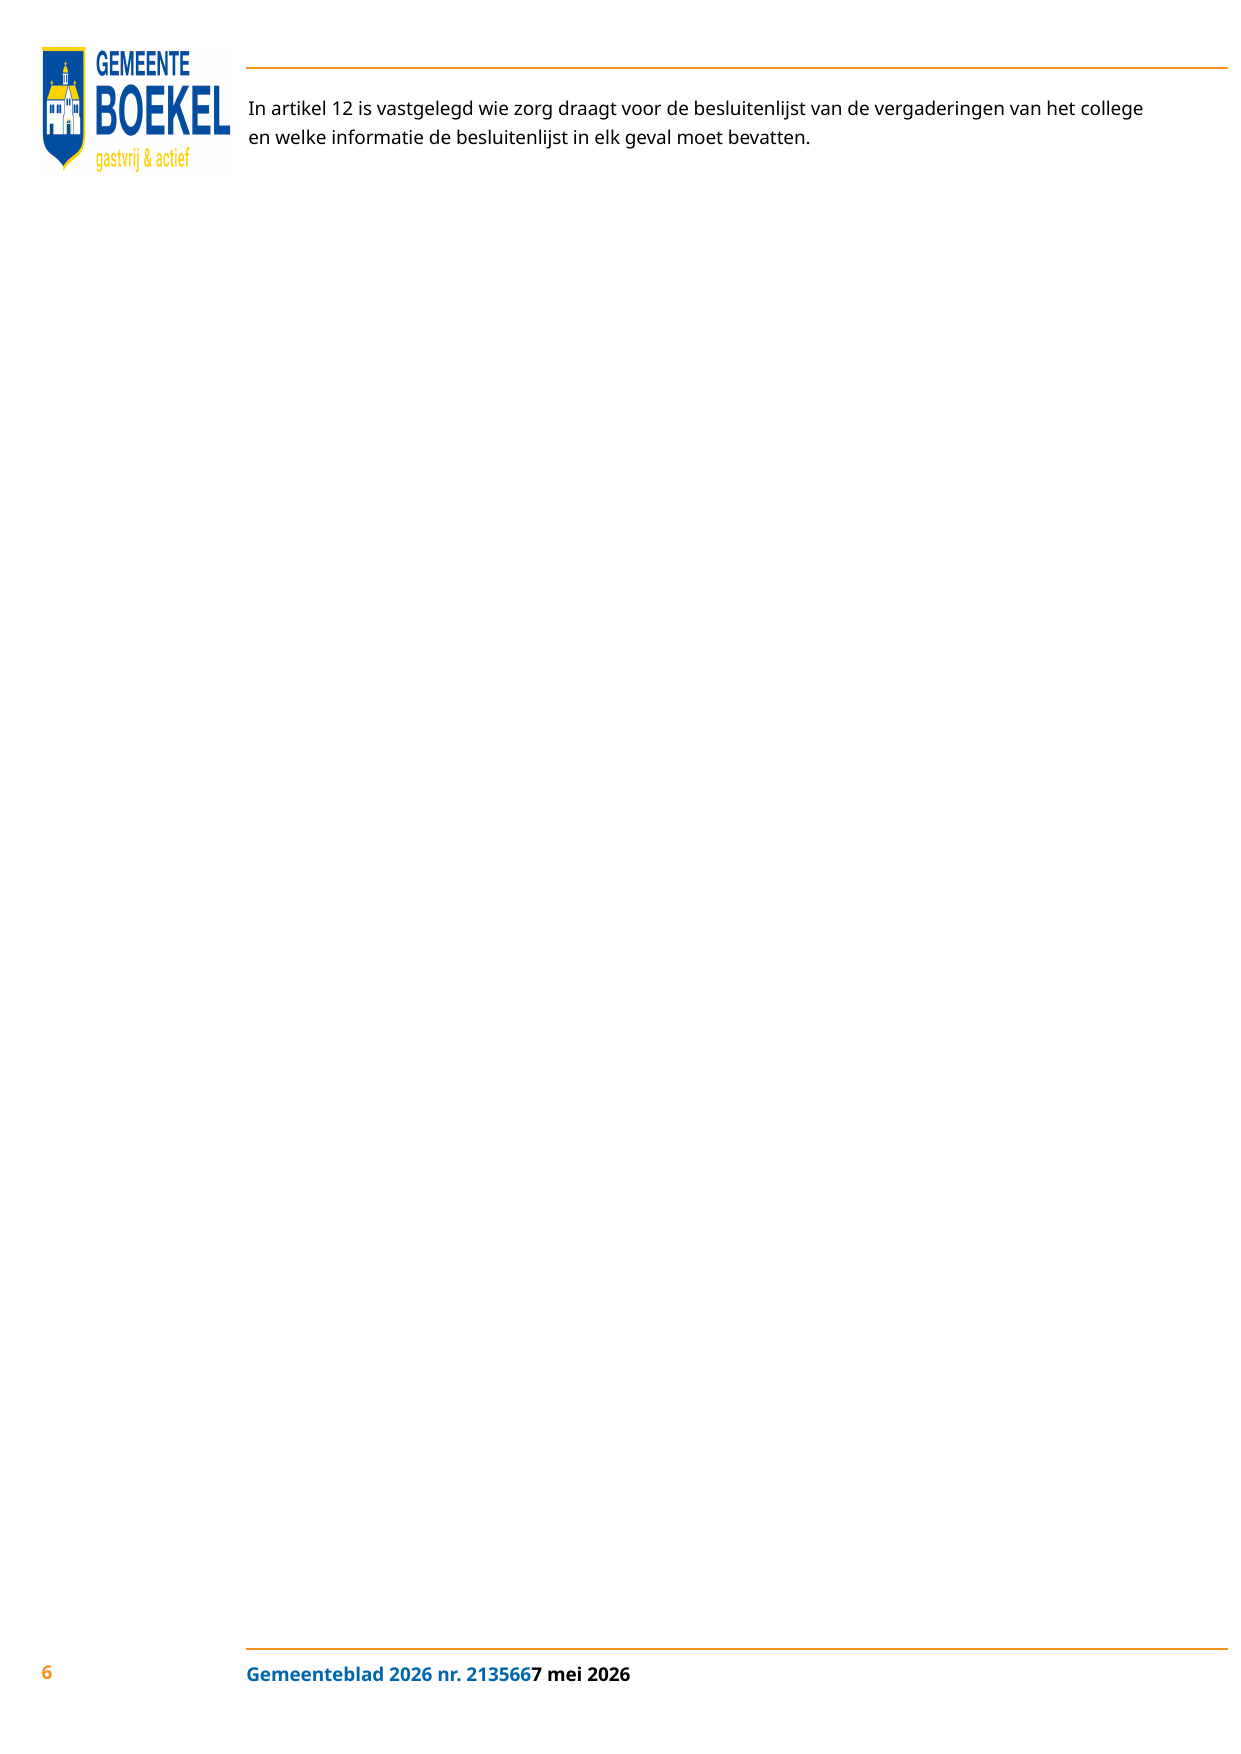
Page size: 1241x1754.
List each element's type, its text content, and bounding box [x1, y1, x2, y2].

text In artikel 12 is vastgelegd wie zorg draagt voor de besluitenlijst van de vergaderingen van het college en welke informatie de besluitenlijst in elk geval moet bevatten. [248, 95, 1152, 150]
picture [41, 47, 231, 172]
